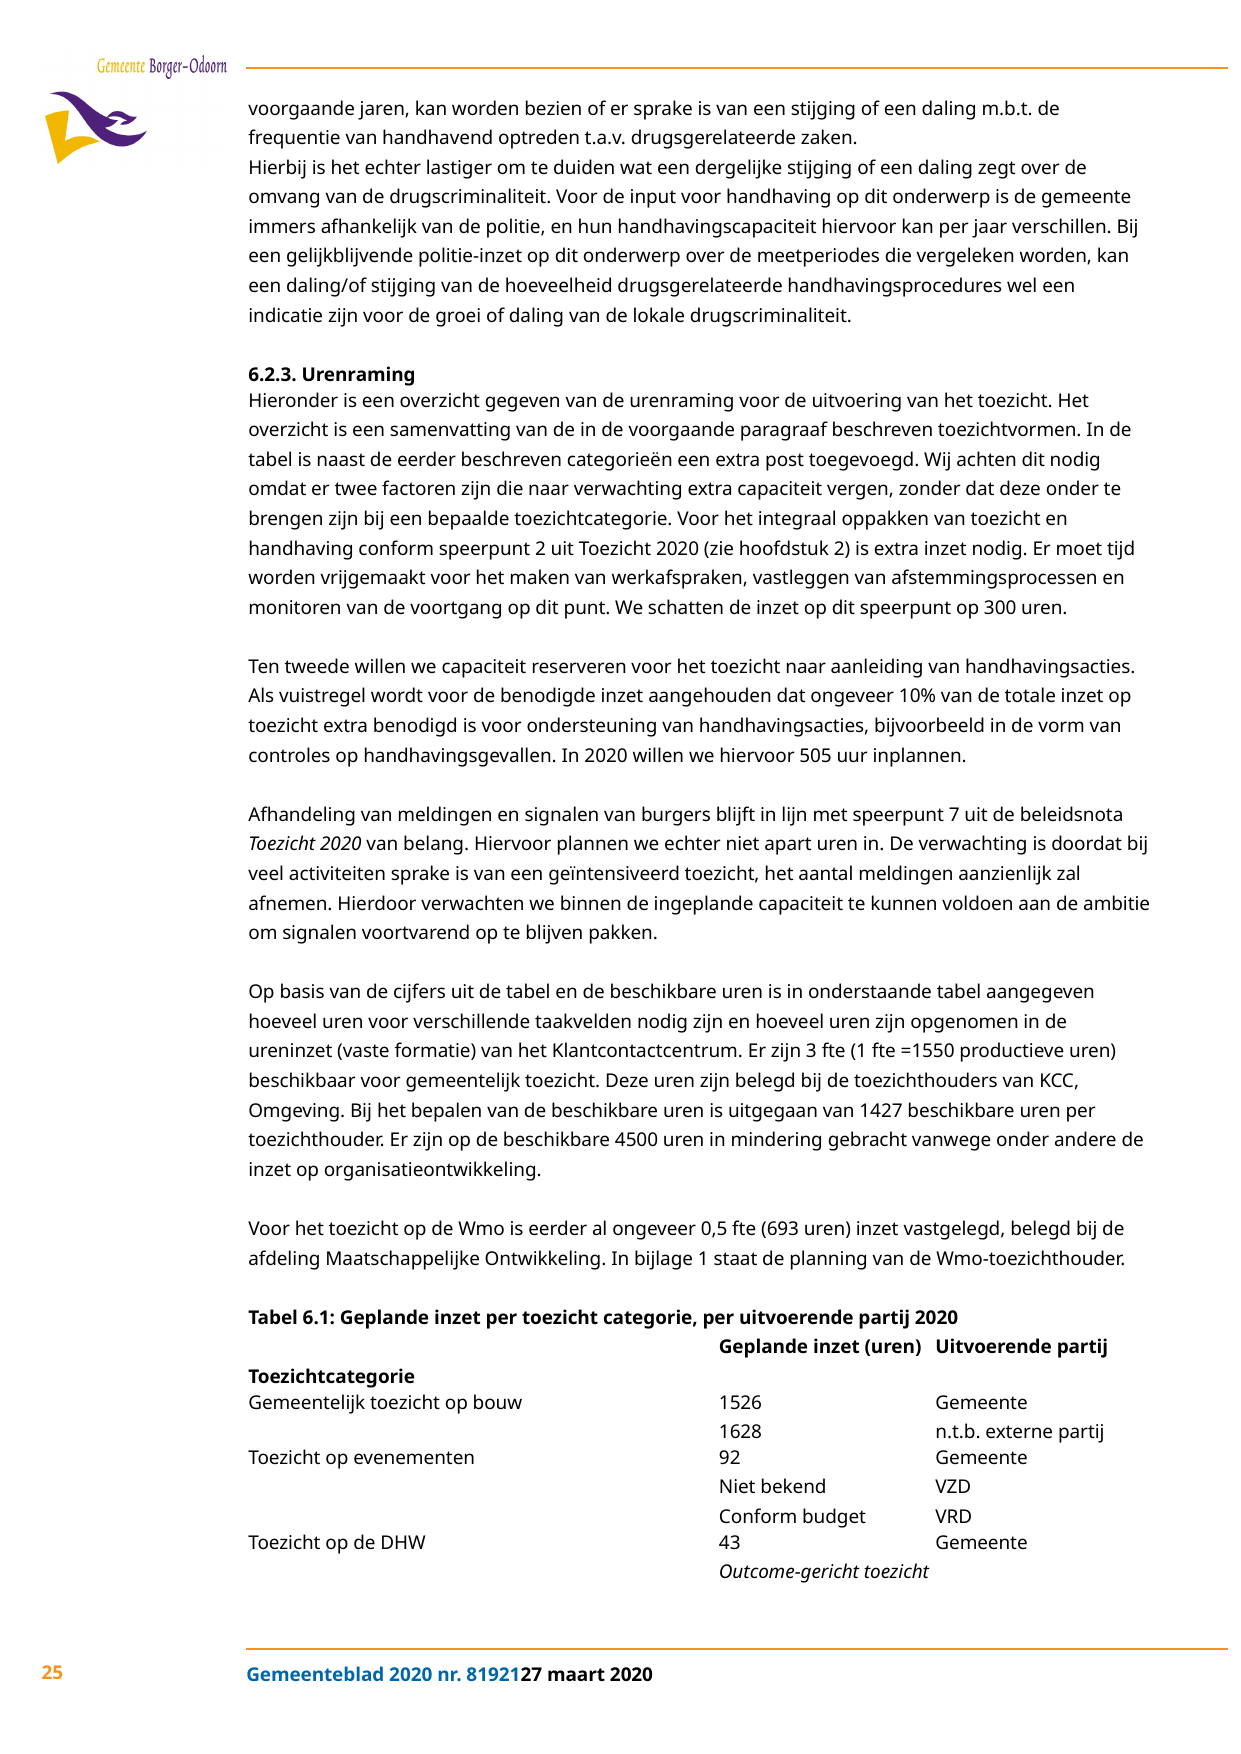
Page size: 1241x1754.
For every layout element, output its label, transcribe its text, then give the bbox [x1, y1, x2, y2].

table_cell Gemeente n.t.b. externe partij [935, 1389, 1152, 1444]
table_header Toezichtcategorie [248, 1334, 719, 1389]
table_cell Gemeente [935, 1529, 1152, 1584]
table_cell Gemeente VZD VRD [935, 1444, 1152, 1529]
text Hieronder is een overzicht gegeven van de urenraming voor de uitvoering van het toezicht. Het overzicht is een samenvatting van de in de voorgaande paragraaf beschreven toezichtvormen. In de tabel is naast de eerder beschreven categorieën een extra post toegevoegd. Wij achten dit nodig omdat er twee factoren zijn die naar verwachting extra capaciteit vergen, zonder dat deze onder te brengen zijn bij een bepaalde toezichtcategorie. Voor het integraal oppakken van toezicht en handhaving conform speerpunt 2 uit Toezicht 2020 (zie hoofdstuk 2) is extra inzet nodig. Er moet tijd worden vrijgemaakt voor het maken van werkafspraken, vastleggen van afstemmingsprocessen en monitoren van de voortgang op dit punt. We schatten de inzet op dit speerpunt op 300 uren. [248, 387, 1152, 619]
table_header Uitvoerende partij [935, 1334, 1152, 1389]
text Ten tweede willen we capaciteit reserveren voor het toezicht naar aanleiding van handhavingsacties. Als vuistregel wordt voor de benodigde inzet aangehouden dat ongeveer 10% van de totale inzet op toezicht extra benodigd is voor ondersteuning van handhavingsacties, bijvoorbeeld in de vorm van controles op handhavingsgevallen. In 2020 willen we hiervoor 505 uur inplannen. [248, 653, 1152, 767]
text Op basis van de cijfers uit de tabel en de beschikbare uren is in onderstaande tabel aangegeven hoeveel uren voor verschillende taakvelden nodig zijn en hoeveel uren zijn opgenomen in de ureninzet (vaste formatie) van het Klantcontactcentrum. Er zijn 3 fte (1 fte =1550 productieve uren) beschikbaar voor gemeentelijk toezicht. Deze uren zijn belegd bij de toezichthouders van KCC, Omgeving. Bij het bepalen van de beschikbare uren is uitgegaan van 1427 beschikbare uren per toezichthouder. Er zijn op de beschikbare 4500 uren in mindering gebracht vanwege onder andere de inzet op organisatieontwikkeling. [248, 978, 1152, 1182]
text 6.2.3. Urenraming [248, 361, 1152, 387]
table_cell 43 Outcome-gericht toezicht [719, 1529, 935, 1584]
table_cell 1526 1628 [719, 1389, 935, 1444]
text Afhandeling van meldingen en signalen van burgers blijft in lijn met speerpunt 7 uit de beleidsnota Toezicht 2020 van belang. Hiervoor plannen we echter niet apart uren in. De verwachting is doordat bij veel activiteiten sprake is van een geïntensiveerd toezicht, het aantal meldingen aanzienlijk zal afnemen. Hierdoor verwachten we binnen de ingeplande capaciteit te kunnen voldoen aan de ambitie om signalen voortvarend op te blijven pakken. [248, 801, 1152, 945]
table_header Geplande inzet (uren) [719, 1334, 935, 1389]
text Tabel 6.1: Geplande inzet per toezicht categorie, per uitvoerende partij 2020 [248, 1304, 1152, 1329]
text voorgaande jaren, kan worden bezien of er sprake is van een stijging of een daling m.b.t. de frequentie van handhavend optreden t.a.v. drugsgerelateerde zaken. [248, 95, 1152, 150]
picture [41, 47, 231, 172]
table_cell Toezicht op de DHW [248, 1529, 719, 1584]
text Hierbij is het echter lastiger om te duiden wat een dergelijke stijging of een daling zegt over de omvang van de drugscriminaliteit. Voor de input voor handhaving op dit onderwerp is de gemeente immers afhankelijk van de politie, en hun handhavingscapaciteit hiervoor kan per jaar verschillen. Bij een gelijkblijvende politie-inzet op dit onderwerp over de meetperiodes die vergeleken worden, kan een daling/of stijging van de hoeveelheid drugsgerelateerde handhavingsprocedures wel een indicatie zijn voor de groei of daling van de lokale drugscriminaliteit. [248, 154, 1152, 328]
table_cell Gemeentelijk toezicht op bouw [248, 1389, 719, 1444]
table_cell 92 Niet bekend Conform budget [719, 1444, 935, 1529]
table_cell Toezicht op evenementen [248, 1444, 719, 1529]
text Voor het toezicht op de Wmo is eerder al ongeveer 0,5 fte (693 uren) inzet vastgelegd, belegd bij de afdeling Maatschappelijke Ontwikkeling. In bijlage 1 staat de planning van de Wmo-toezichthouder. [248, 1215, 1152, 1270]
